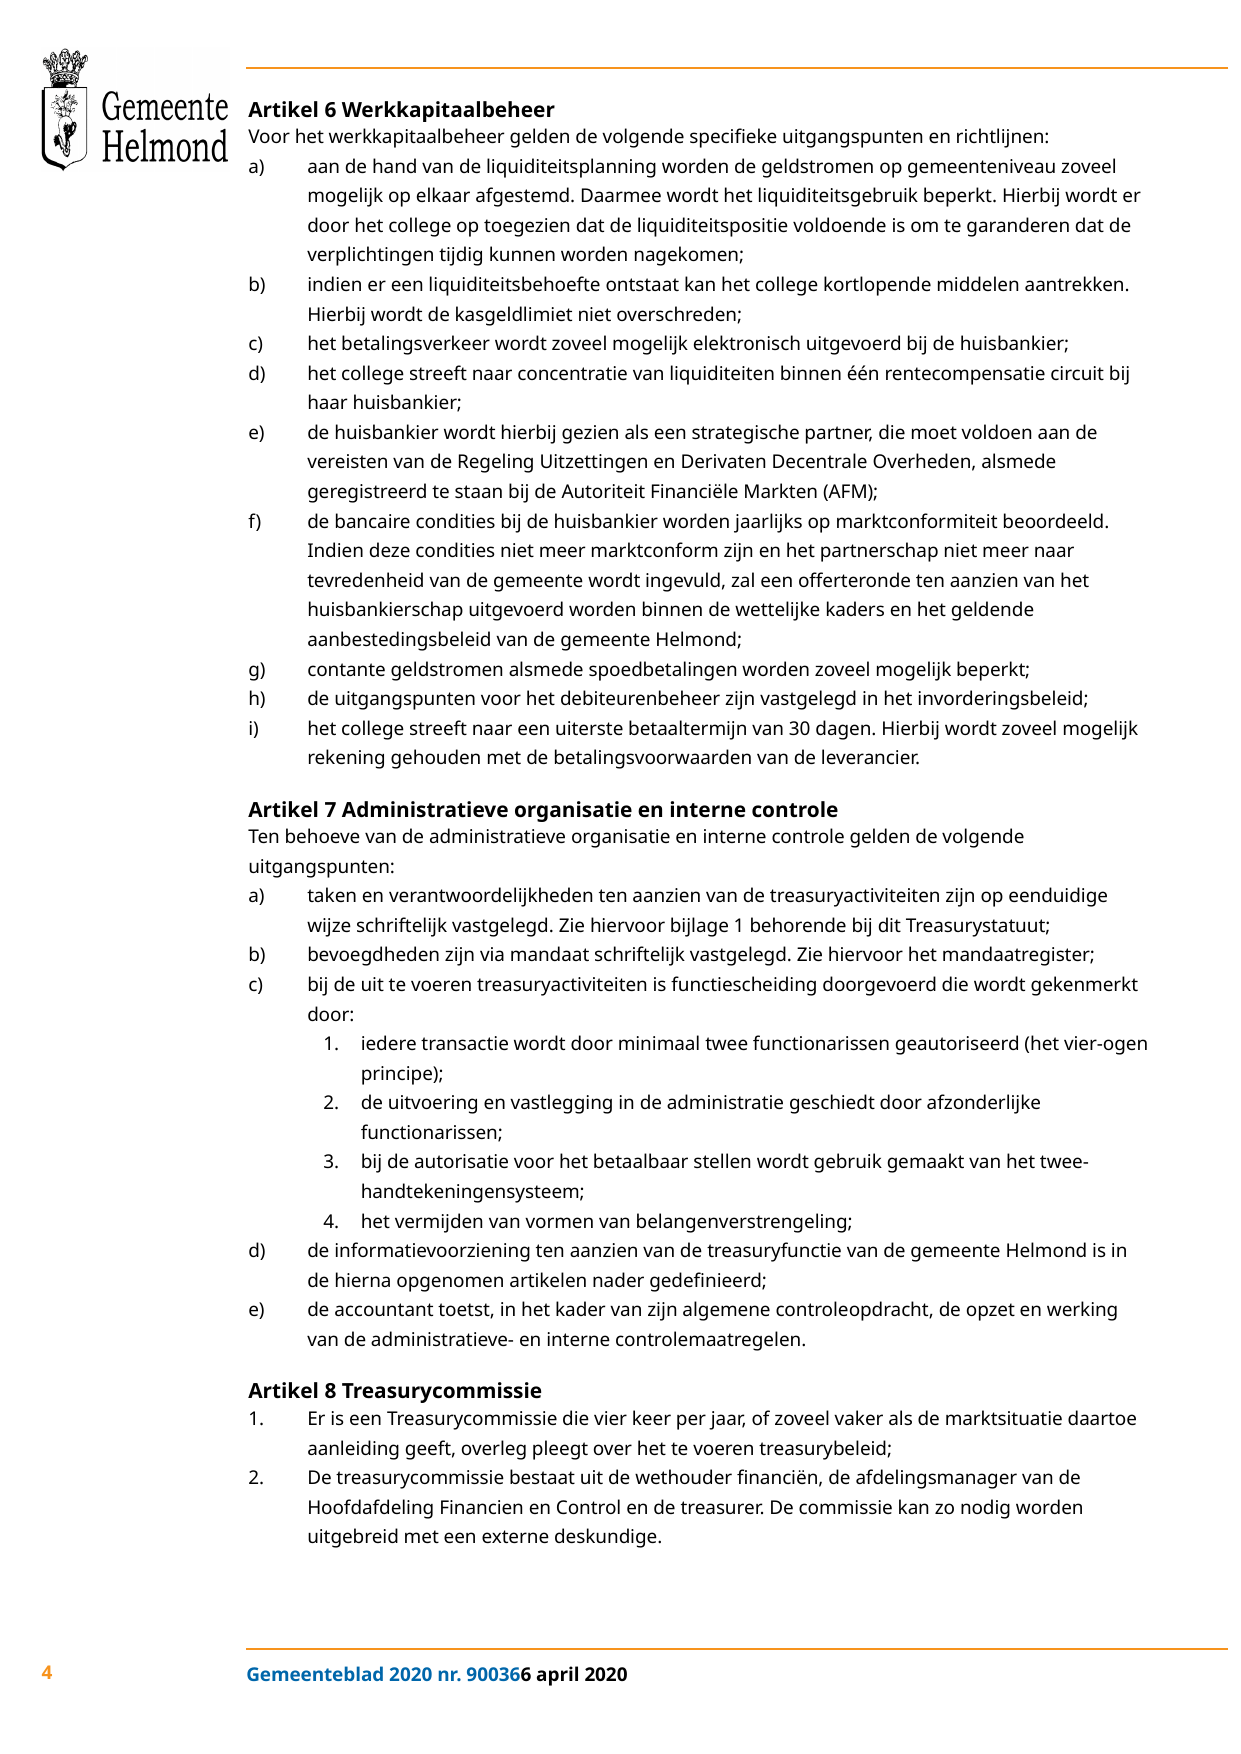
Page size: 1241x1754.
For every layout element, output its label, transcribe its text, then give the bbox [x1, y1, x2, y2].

list de huisbankier wordt hierbij gezien als een strategische partner, die moet voldoen aan de vereisten van de Regeling Uitzettingen en Derivaten Decentrale Overheden, alsmede geregistreerd te staan bij de Autoriteit Financiële Markten (AFM); [248, 419, 1152, 504]
text Artikel 8 Treasurycommissie [248, 1377, 1152, 1405]
text Artikel 7 Administratieve organisatie en interne controle [248, 795, 1152, 823]
list het vermijden van vormen van belangenverstrengeling; [323, 1208, 1152, 1234]
list contante geldstromen alsmede spoedbetalingen worden zoveel mogelijk beperkt; [248, 656, 1152, 681]
list Er is een Treasurycommissie die vier keer per jaar, of zoveel vaker als de marktsituatie daartoe aanleiding geeft, overleg pleegt over het te voeren treasurybeleid; [248, 1405, 1152, 1460]
list indien er een liquiditeitsbehoefte ontstaat kan het college kortlopende middelen aantrekken. Hierbij wordt de kasgeldlimiet niet overschreden; [248, 271, 1152, 326]
text Voor het werkkapitaalbeheer gelden de volgende specifieke uitgangspunten en richtlijnen: [248, 123, 1152, 149]
list taken en verantwoordelijkheden ten aanzien van de treasuryactiviteiten zijn op eenduidige wijze schriftelijk vastgelegd. Zie hiervoor bijlage 1 behorende bij dit Treasurystatuut; [248, 882, 1152, 938]
list bij de uit te voeren treasuryactiviteiten is functiescheiding doorgevoerd die wordt gekenmerkt door: [248, 971, 1152, 1027]
list de bancaire condities bij de huisbankier worden jaarlijks op marktconformiteit beoordeeld. Indien deze condities niet meer marktconform zijn en het partnerschap niet meer naar tevredenheid van de gemeente wordt ingevuld, zal een offerteronde ten aanzien van het huisbankierschap uitgevoerd worden binnen de wettelijke kaders en het geldende aanbestedingsbeleid van de gemeente Helmond; [248, 508, 1152, 652]
list bij de autorisatie voor het betaalbaar stellen wordt gebruik gemaakt van het twee-handtekeningensysteem; [323, 1149, 1152, 1204]
list het betalingsverkeer wordt zoveel mogelijk elektronisch uitgevoerd bij de huisbankier; [248, 330, 1152, 356]
picture [41, 47, 231, 172]
list het college streeft naar concentratie van liquiditeiten binnen één rentecompensatie circuit bij haar huisbankier; [248, 360, 1152, 415]
text Artikel 6 Werkkapitaalbeheer [248, 95, 1152, 123]
list de accountant toetst, in het kader van zijn algemene controleopdracht, de opzet en werking van de administratieve- en interne controlemaatregelen. [248, 1297, 1152, 1352]
list iedere transactie wordt door minimaal twee functionarissen geautoriseerd (het vier-ogen principe); [323, 1030, 1152, 1086]
list de uitvoering en vastlegging in de administratie geschiedt door afzonderlijke functionarissen; [323, 1089, 1152, 1145]
list het college streeft naar een uiterste betaaltermijn van 30 dagen. Hierbij wordt zoveel mogelijk rekening gehouden met de betalingsvoorwaarden van de leverancier. [248, 715, 1152, 770]
list De treasurycommissie bestaat uit de wethouder financiën, de afdelingsmanager van de Hoofdafdeling Financien en Control en de treasurer. De commissie kan zo nodig worden uitgebreid met een externe deskundige. [248, 1464, 1152, 1549]
list bevoegdheden zijn via mandaat schriftelijk vastgelegd. Zie hiervoor het mandaatregister; [248, 942, 1152, 967]
list de informatievoorziening ten aanzien van de treasuryfunctie van de gemeente Helmond is in de hierna opgenomen artikelen nader gedefinieerd; [248, 1237, 1152, 1293]
list de uitgangspunten voor het debiteurenbeheer zijn vastgelegd in het invorderingsbeleid; [248, 685, 1152, 711]
text Ten behoeve van de administratieve organisatie en interne controle gelden de volgende uitgangspunten: [248, 823, 1152, 879]
list aan de hand van de liquiditeitsplanning worden de geldstromen op gemeenteniveau zoveel mogelijk op elkaar afgestemd. Daarmee wordt het liquiditeitsgebruik beperkt. Hierbij wordt er door het college op toegezien dat de liquiditeitspositie voldoende is om te garanderen dat de verplichtingen tijdig kunnen worden nagekomen; [248, 153, 1152, 267]
